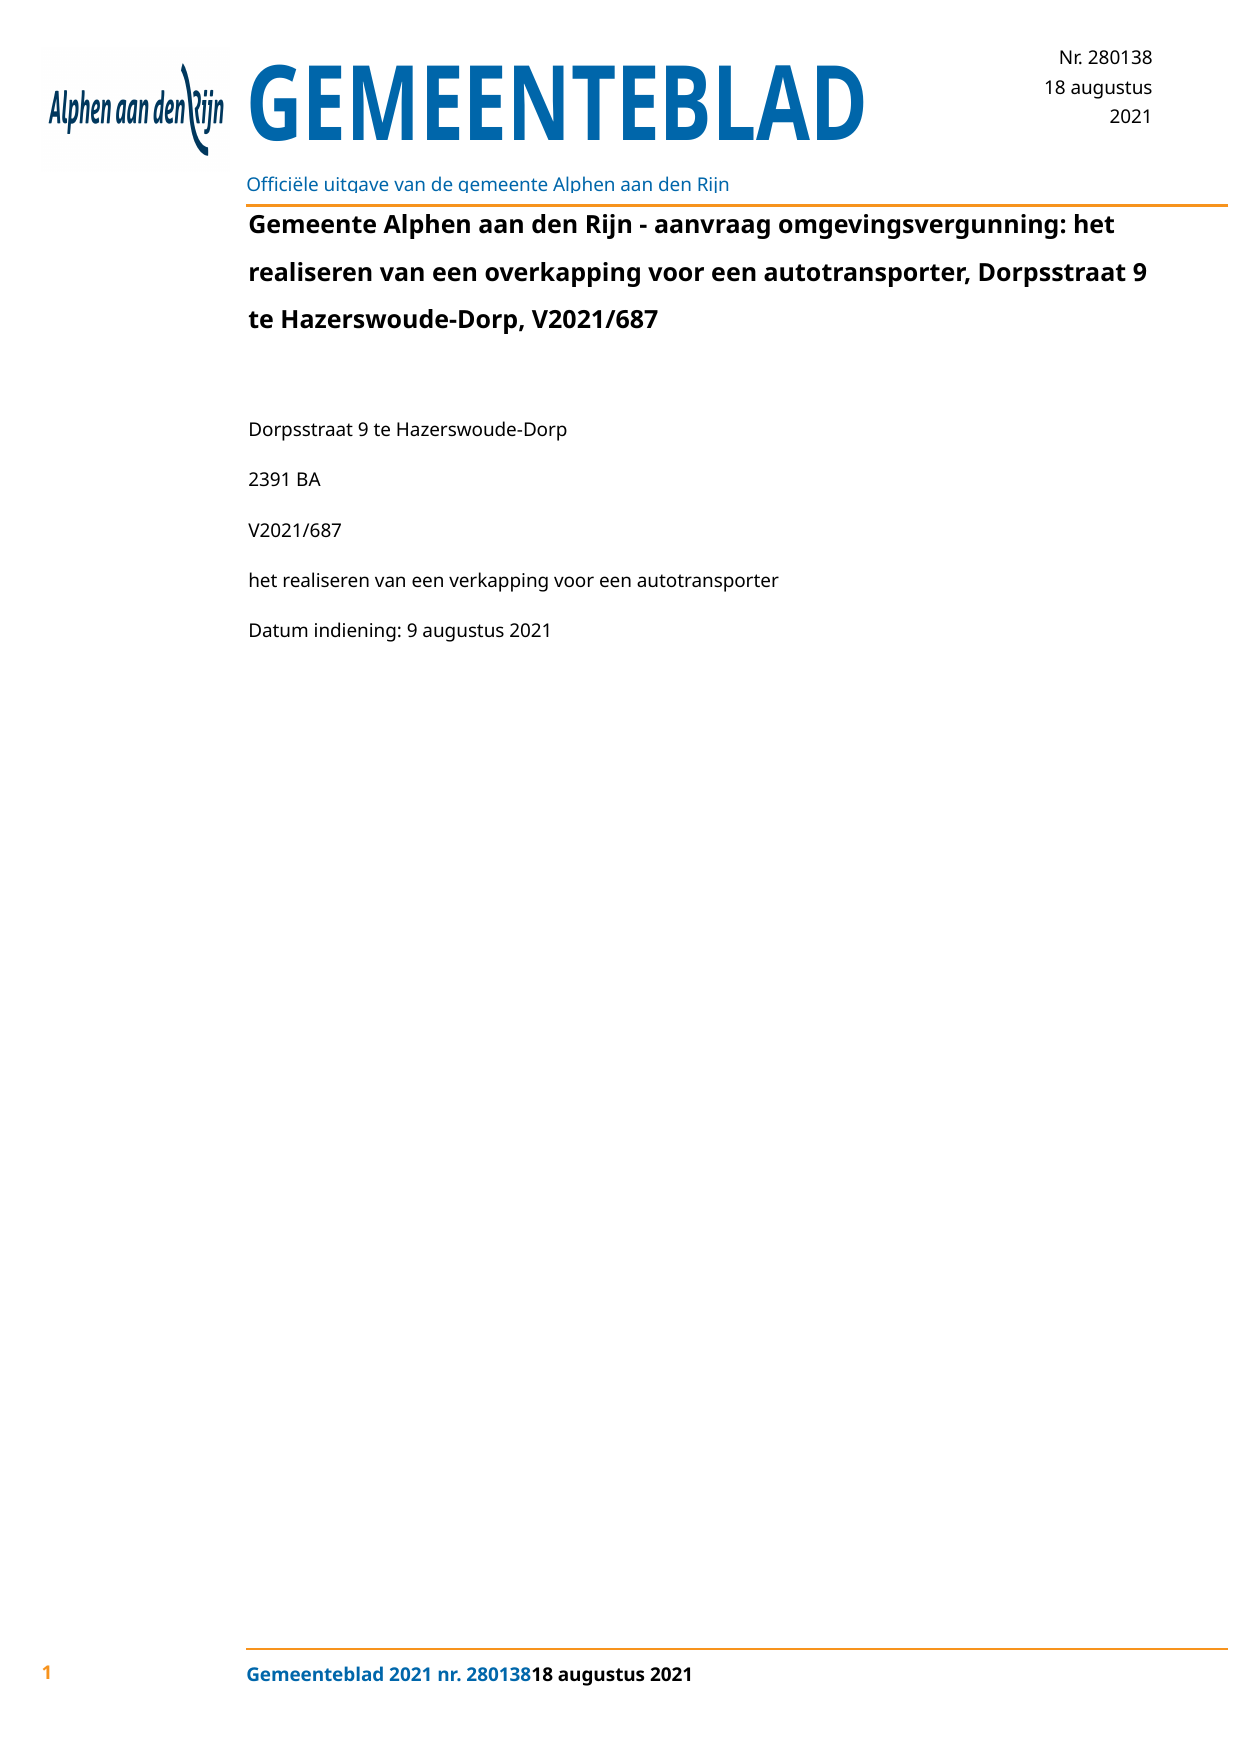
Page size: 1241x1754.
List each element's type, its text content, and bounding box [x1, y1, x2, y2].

text het realiseren van een verkapping voor een autotransporter [248, 567, 1152, 593]
text V2021/687 [248, 517, 1152, 542]
text Gemeente Alphen aan den Rijn - aanvraag omgevingsvergunning: het realiseren van een overkapping voor een autotransporter, Dorpsstraat 9 te Hazerswoude-Dorp, V2021/687 [248, 207, 1152, 336]
text Datum indiening: 9 augustus 2021 [248, 618, 1152, 643]
text 2391 BA [248, 466, 1152, 492]
picture [41, 47, 231, 172]
text Dorpsstraat 9 te Hazerswoude-Dorp [248, 416, 1152, 442]
